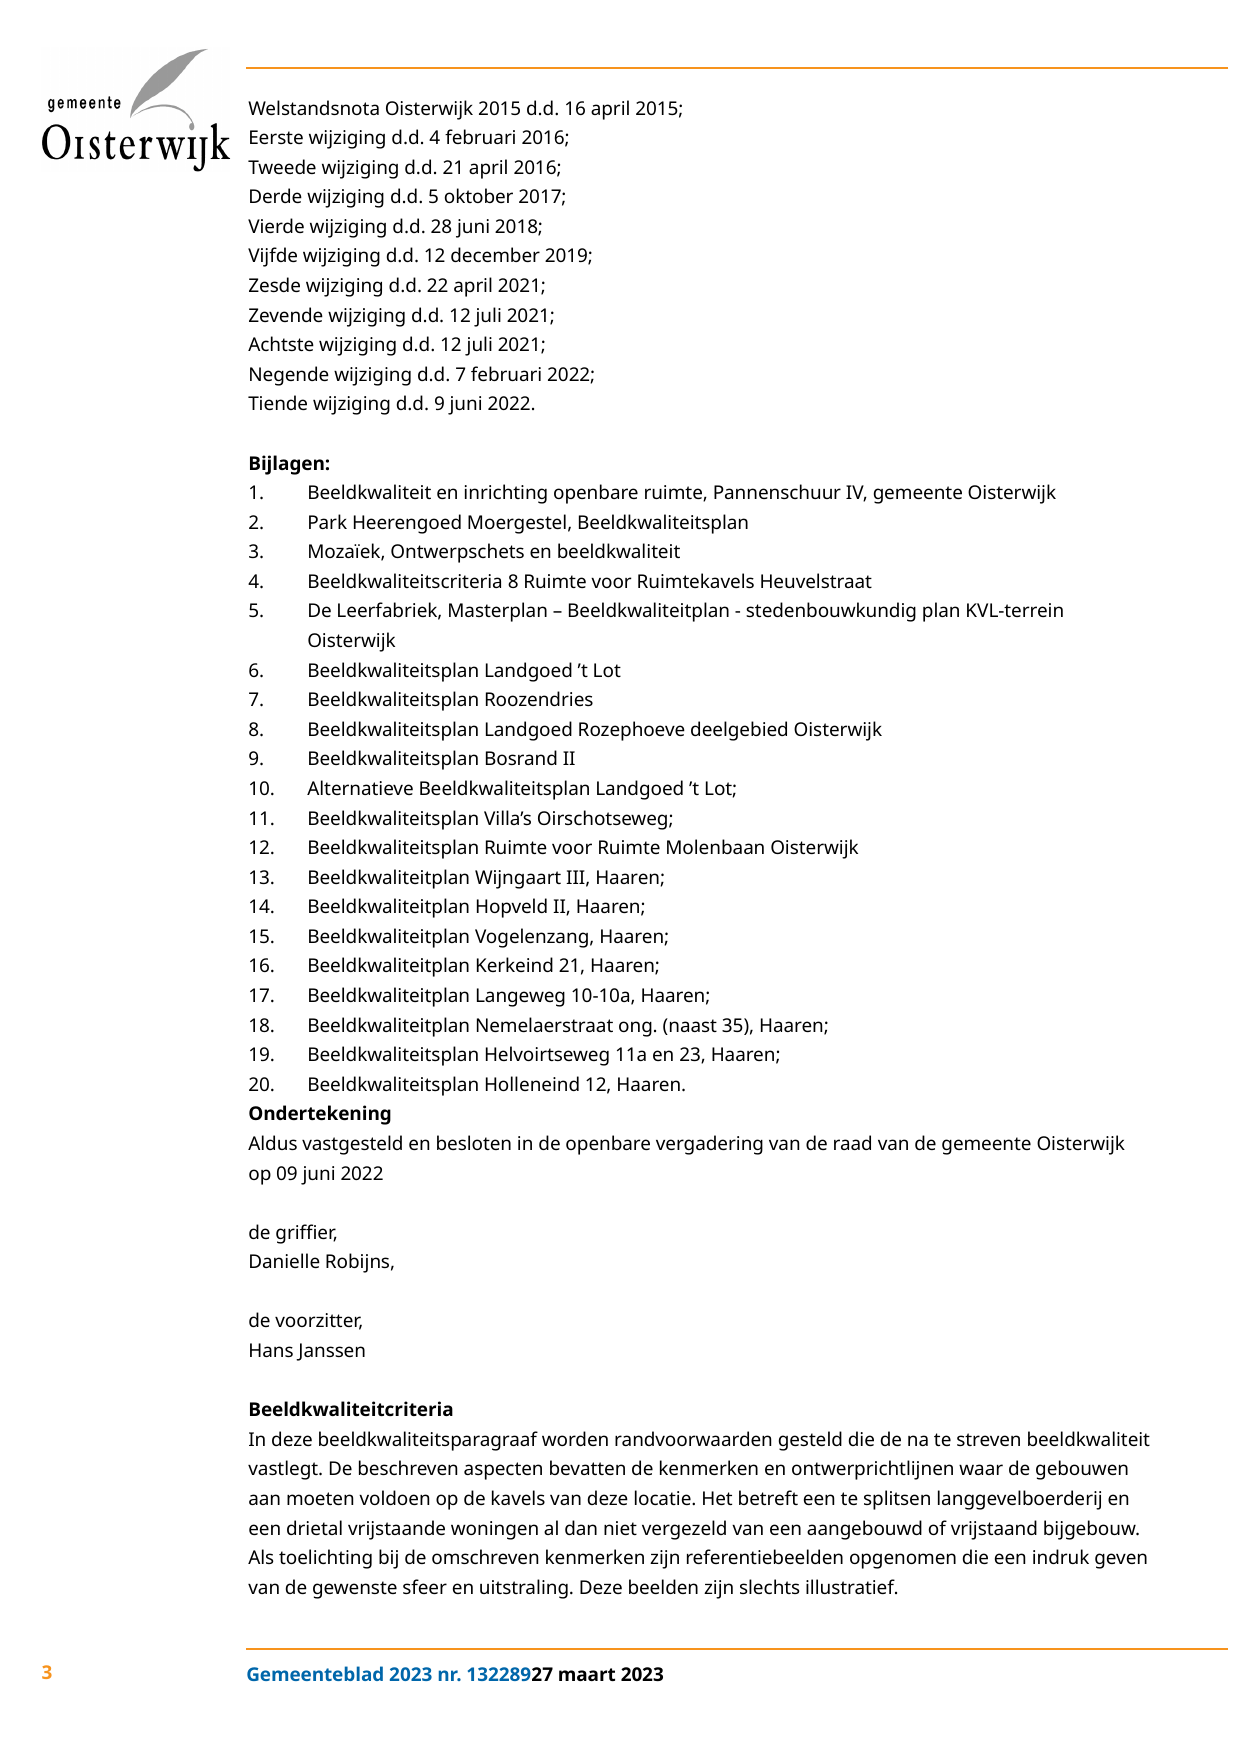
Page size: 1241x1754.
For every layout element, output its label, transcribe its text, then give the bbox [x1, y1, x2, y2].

picture [41, 47, 231, 172]
list Beeldkwaliteitplan Vogelenzang, Haaren; [248, 923, 1152, 949]
text Tiende wijziging d.d. 9 juni 2022. [248, 391, 1152, 416]
list Mozaïek, Ontwerpschets en beeldkwaliteit [248, 538, 1152, 564]
list Beeldkwaliteit en inrichting openbare ruimte, Pannenschuur IV, gemeente Oisterwijk [248, 479, 1152, 505]
text Danielle Robijns, [248, 1248, 1152, 1274]
text Ondertekening [248, 1101, 1152, 1126]
text Aldus vastgesteld en besloten in de openbare vergadering van de raad van de gemeente Oisterwijk op 09 juni 2022 [248, 1130, 1152, 1186]
text Derde wijziging d.d. 5 oktober 2017; [248, 183, 1152, 209]
text Zevende wijziging d.d. 12 juli 2021; [248, 302, 1152, 328]
text de griffier, [248, 1219, 1152, 1245]
text Zesde wijziging d.d. 22 april 2021; [248, 272, 1152, 298]
list Beeldkwaliteitsplan Holleneind 12, Haaren. [248, 1071, 1152, 1097]
text Vijfde wijziging d.d. 12 december 2019; [248, 243, 1152, 268]
list Beeldkwaliteitsplan Roozendries [248, 686, 1152, 712]
list Park Heerengoed Moergestel, Beeldkwaliteitsplan [248, 509, 1152, 535]
list Beeldkwaliteitsplan Landgoed Rozephoeve deelgebied Oisterwijk [248, 716, 1152, 742]
text Vierde wijziging d.d. 28 juni 2018; [248, 213, 1152, 239]
text Welstandsnota Oisterwijk 2015 d.d. 16 april 2015; [248, 95, 1152, 121]
list Beeldkwaliteitplan Hopveld II, Haaren; [248, 893, 1152, 919]
list Beeldkwaliteitplan Wijngaart III, Haaren; [248, 864, 1152, 890]
list Alternatieve Beeldkwaliteitsplan Landgoed ’t Lot; [248, 775, 1152, 801]
text Hans Janssen [248, 1337, 1152, 1363]
list De Leerfabriek, Masterplan – Beeldkwaliteitplan - stedenbouwkundig plan KVL-terrein Oisterwijk [248, 598, 1152, 653]
text In deze beeldkwaliteitsparagraaf worden randvoorwaarden gesteld die de na te streven beeldkwaliteit vastlegt. De beschreven aspecten bevatten de kenmerken en ontwerprichtlijnen waar de gebouwen aan moeten voldoen op de kavels van deze locatie. Het betreft een te splitsen langgevelboerderij en een drietal vrijstaande woningen al dan niet vergezeld van een aangebouwd of vrijstaand bijgebouw. Als toelichting bij de omschreven kenmerken zijn referentiebeelden opgenomen die een indruk geven van de gewenste sfeer en uitstraling. Deze beelden zijn slechts illustratief. [248, 1426, 1152, 1600]
list Beeldkwaliteitsplan Ruimte voor Ruimte Molenbaan Oisterwijk [248, 834, 1152, 860]
text Eerste wijziging d.d. 4 februari 2016; [248, 124, 1152, 150]
list Beeldkwaliteitsplan Villa’s Oirschotseweg; [248, 805, 1152, 831]
list Beeldkwaliteitsplan Landgoed ’t Lot [248, 657, 1152, 683]
list Beeldkwaliteitplan Nemelaerstraat ong. (naast 35), Haaren; [248, 1012, 1152, 1038]
text Negende wijziging d.d. 7 februari 2022; [248, 361, 1152, 387]
text Tweede wijziging d.d. 21 april 2016; [248, 154, 1152, 180]
list Beeldkwaliteitsplan Helvoirtseweg 11a en 23, Haaren; [248, 1041, 1152, 1067]
list Beeldkwaliteitsplan Bosrand II [248, 746, 1152, 771]
text Achtste wijziging d.d. 12 juli 2021; [248, 331, 1152, 357]
text de voorzitter, [248, 1308, 1152, 1333]
list Beeldkwaliteitplan Langeweg 10-10a, Haaren; [248, 982, 1152, 1008]
text Bijlagen: [248, 450, 1152, 476]
list Beeldkwaliteitplan Kerkeind 21, Haaren; [248, 953, 1152, 978]
list Beeldkwaliteitscriteria 8 Ruimte voor Ruimtekavels Heuvelstraat [248, 568, 1152, 594]
text Beeldkwaliteitcriteria [248, 1396, 1152, 1422]
